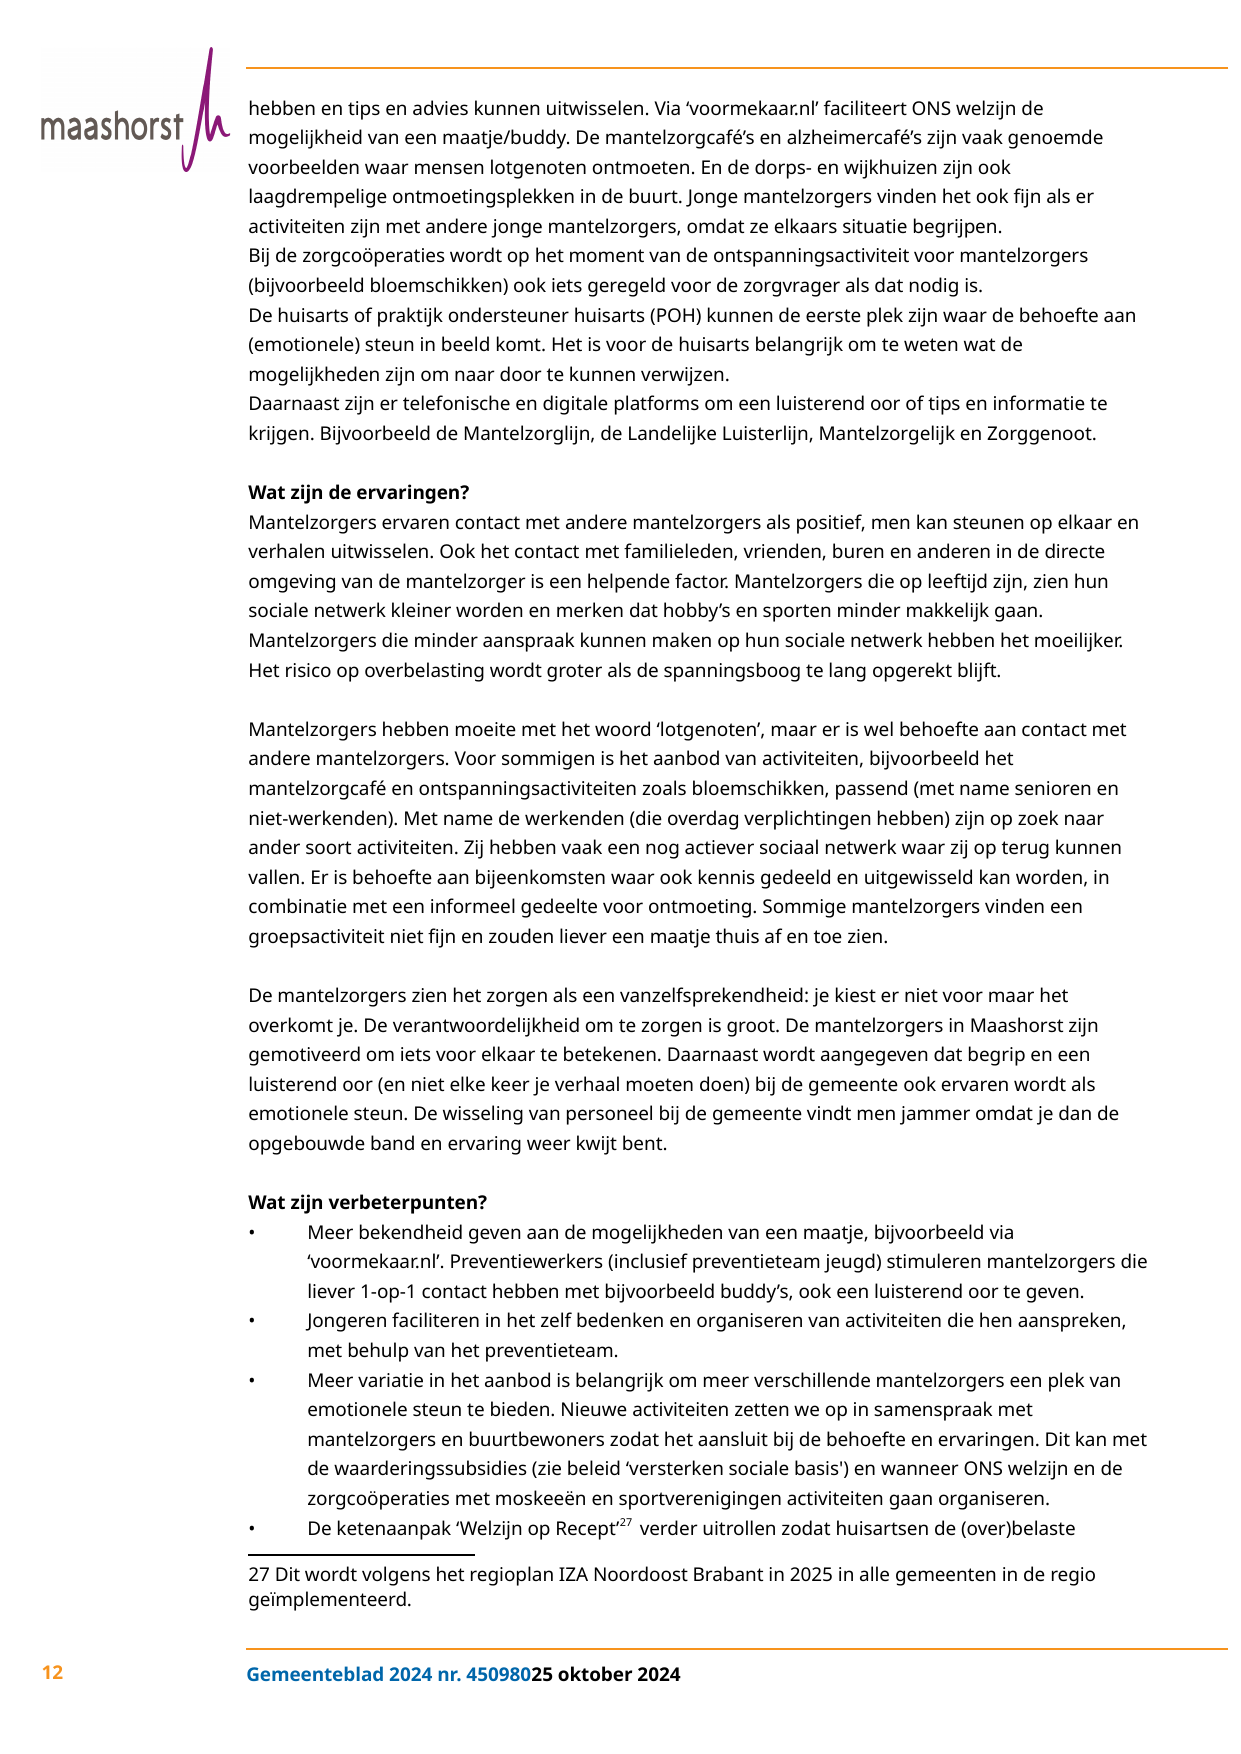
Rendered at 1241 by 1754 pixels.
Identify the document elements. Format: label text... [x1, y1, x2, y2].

text Daarnaast zijn er telefonische en digitale platforms om een luisterend oor of tips en informatie te krijgen. Bijvoorbeeld de Mantelzorglijn, de Landelijke Luisterlijn, Mantelzorgelijk en Zorggenoot. [248, 391, 1152, 446]
text Wat zijn de ervaringen? [248, 479, 1152, 505]
list Meer bekendheid geven aan de mogelijkheden van een maatje, bijvoorbeeld via ‘voormekaar.nl’. Preventiewerkers (inclusief preventieteam jeugd) stimuleren mantelzorgers die liever 1-op-1 contact hebben met bijvoorbeeld buddy’s, ook een luisterend oor te geven. [248, 1219, 1152, 1304]
text Mantelzorgers ervaren contact met andere mantelzorgers als positief, men kan steunen op elkaar en verhalen uitwisselen. Ook het contact met familieleden, vrienden, buren en anderen in de directe omgeving van de mantelzorger is een helpende factor. Mantelzorgers die op leeftijd zijn, zien hun sociale netwerk kleiner worden en merken dat hobby’s en sporten minder makkelijk gaan. Mantelzorgers die minder aanspraak kunnen maken op hun sociale netwerk hebben het moeilijker. Het risico op overbelasting wordt groter als de spanningsboog te lang opgerekt blijft. [248, 509, 1152, 683]
text De huisarts of praktijk ondersteuner huisarts (POH) kunnen de eerste plek zijn waar de behoefte aan (emotionele) steun in beeld komt. Het is voor de huisarts belangrijk om te weten wat de mogelijkheden zijn om naar door te kunnen verwijzen. [248, 302, 1152, 387]
text De mantelzorgers zien het zorgen als een vanzelfsprekendheid: je kiest er niet voor maar het overkomt je. De verantwoordelijkheid om te zorgen is groot. De mantelzorgers in Maashorst zijn gemotiveerd om iets voor elkaar te betekenen. Daarnaast wordt aangegeven dat begrip en een luisterend oor (en niet elke keer je verhaal moeten doen) bij de gemeente ook ervaren wordt als emotionele steun. De wisseling van personeel bij de gemeente vindt men jammer omdat je dan de opgebouwde band en ervaring weer kwijt bent. [248, 982, 1152, 1156]
list Jongeren faciliteren in het zelf bedenken en organiseren van activiteiten die hen aanspreken, met behulp van het preventieteam. [248, 1308, 1152, 1363]
text Mantelzorgers hebben moeite met het woord ‘lotgenoten’, maar er is wel behoefte aan contact met andere mantelzorgers. Voor sommigen is het aanbod van activiteiten, bijvoorbeeld het mantelzorgcafé en ontspanningsactiviteiten zoals bloemschikken, passend (met name senioren en niet-werkenden). Met name de werkenden (die overdag verplichtingen hebben) zijn op zoek naar ander soort activiteiten. Zij hebben vaak een nog actiever sociaal netwerk waar zij op terug kunnen vallen. Er is behoefte aan bijeenkomsten waar ook kennis gedeeld en uitgewisseld kan worden, in combinatie met een informeel gedeelte voor ontmoeting. Sommige mantelzorgers vinden een groepsactiviteit niet fijn en zouden liever een maatje thuis af en toe zien. [248, 716, 1152, 949]
text hebben en tips en advies kunnen uitwisselen. Via ‘voormekaar.nl’ faciliteert ONS welzijn de mogelijkheid van een maatje/buddy. De mantelzorgcafé’s en alzheimercafé’s zijn vaak genoemde voorbeelden waar mensen lotgenoten ontmoeten. En de dorps- en wijkhuizen zijn ook laagdrempelige ontmoetingsplekken in de buurt. Jonge mantelzorgers vinden het ook fijn als er activiteiten zijn met andere jonge mantelzorgers, omdat ze elkaars situatie begrijpen. [248, 95, 1152, 239]
picture [41, 47, 231, 172]
list De ketenaanpak ‘Welzijn op Recept’ verder uitrollen zodat huisartsen de (over)belaste [248, 1515, 1152, 1541]
list Dit wordt volgens het regioplan IZA Noordoost Brabant in 2025 in alle gemeenten in de regio geïmplementeerd. [248, 1561, 1152, 1612]
text Bij de zorgcoöperaties wordt op het moment van de ontspanningsactiviteit voor mantelzorgers (bijvoorbeeld bloemschikken) ook iets geregeld voor de zorgvrager als dat nodig is. [248, 243, 1152, 298]
text Wat zijn verbeterpunten? [248, 1189, 1152, 1215]
list Meer variatie in het aanbod is belangrijk om meer verschillende mantelzorgers een plek van emotionele steun te bieden. Nieuwe activiteiten zetten we op in samenspraak met mantelzorgers en buurtbewoners zodat het aansluit bij de behoefte en ervaringen. Dit kan met de waarderingssubsidies (zie beleid ‘versterken sociale basis') en wanneer ONS welzijn en de zorgcoöperaties met moskeeën en sportverenigingen activiteiten gaan organiseren. [248, 1367, 1152, 1511]
